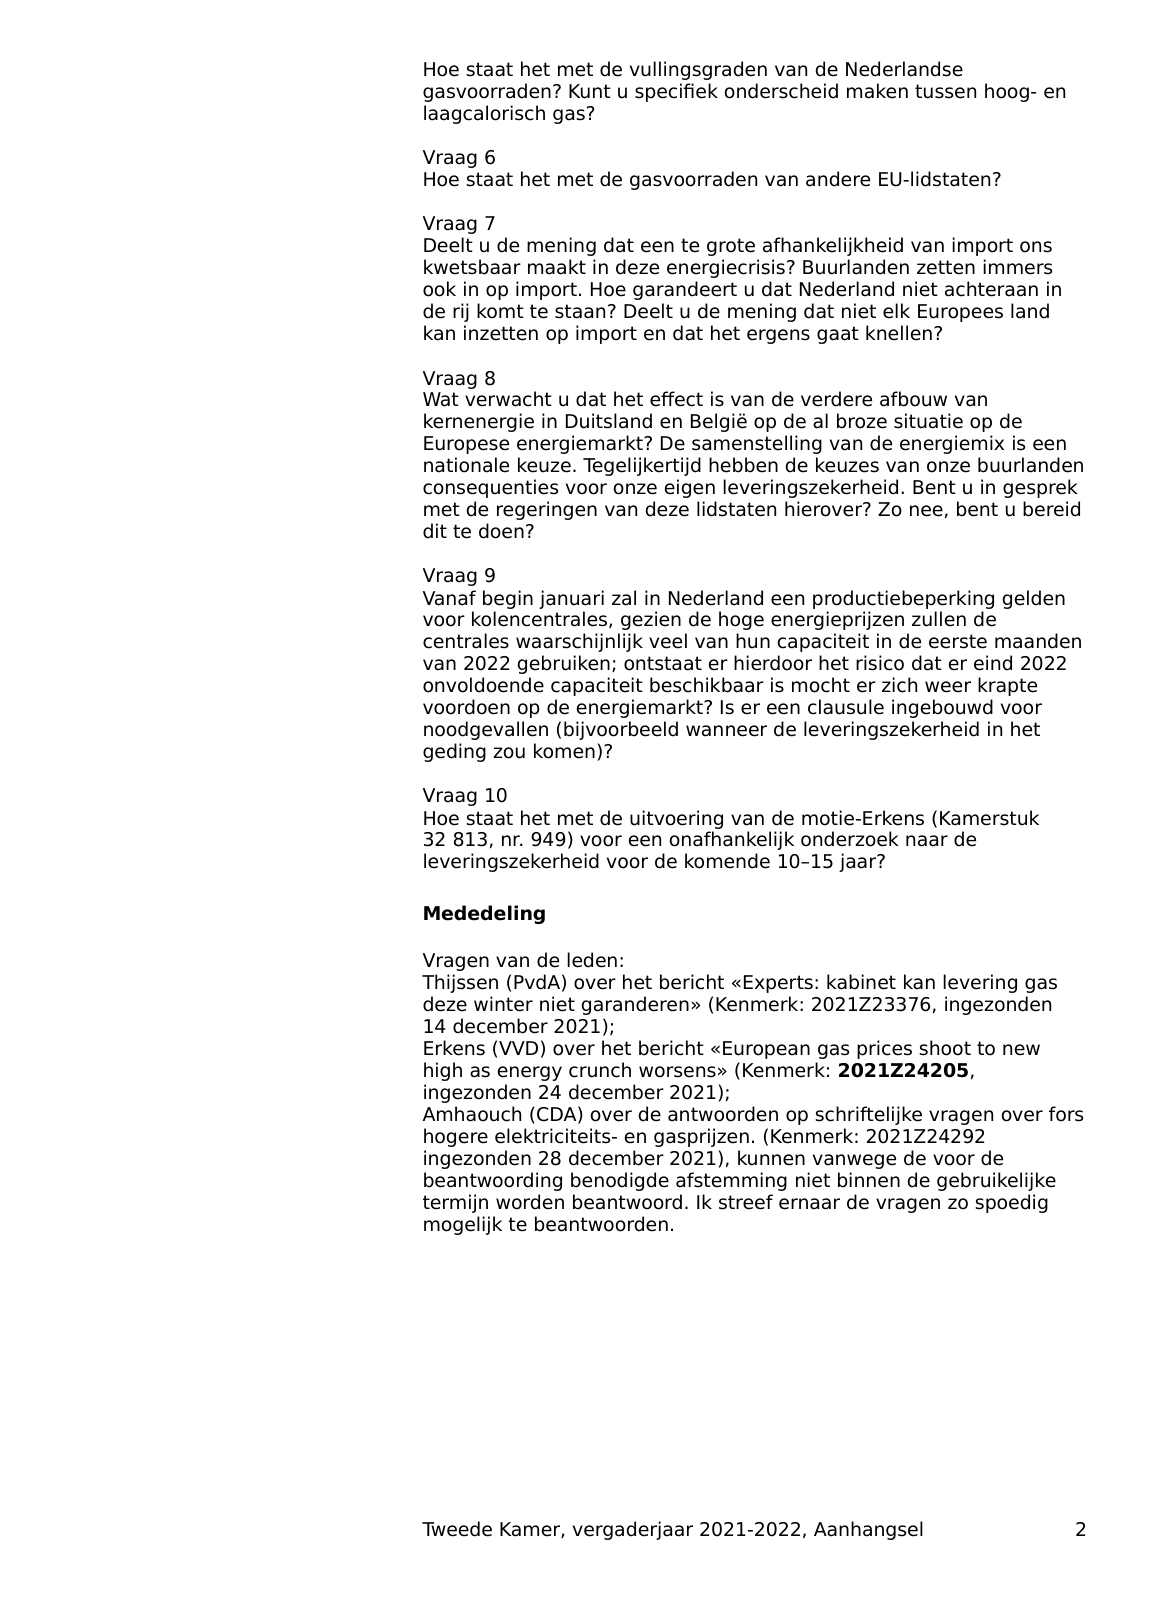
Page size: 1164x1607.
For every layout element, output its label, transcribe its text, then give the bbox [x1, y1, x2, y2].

text Amhaouch (CDA) over de antwoorden op schriftelijke vragen over fors hogere elektriciteits- en gasprijzen. (Kenmerk: 2021Z24292 ingezonden 28 december 2021), kunnen vanwege de voor de beantwoording benodigde afstemming niet binnen de gebruikelijke termijn worden beantwoord. Ik streef ernaar de vragen zo spoedig mogelijk te beantwoorden. [422, 1104, 1087, 1236]
text Vraag 10 [422, 785, 1087, 807]
subtitle Mededeling [422, 903, 1087, 925]
text Vraag 8 [422, 367, 1087, 389]
text Hoe staat het met de uitvoering van de motie-Erkens (Kamerstuk 32 813, nr. 949) voor een onafhankelijk onderzoek naar de leveringszekerheid voor de komende 10–15 jaar? [422, 807, 1087, 873]
text Vraag 9 [422, 565, 1087, 587]
text Deelt u de mening dat een te grote afhankelijkheid van import ons kwetsbaar maakt in deze energiecrisis? Buurlanden zetten immers ook in op import. Hoe garandeert u dat Nederland niet achteraan in de rij komt te staan? Deelt u de mening dat niet elk Europees land kan inzetten op import en dat het ergens gaat knellen? [422, 235, 1087, 345]
text Wat verwacht u dat het effect is van de verdere afbouw van kernenergie in Duitsland en België op de al broze situatie op de Europese energiemarkt? De samenstelling van de energiemix is een nationale keuze. Tegelijkertijd hebben de keuzes van onze buurlanden consequenties voor onze eigen leveringszekerheid. Bent u in gesprek met de regeringen van deze lidstaten hierover? Zo nee, bent u bereid dit te doen? [422, 389, 1087, 543]
text Vraag 7 [422, 213, 1087, 235]
text Thijssen (PvdA) over het bericht «Experts: kabinet kan levering gas deze winter niet garanderen» (Kenmerk: 2021Z23376, ingezonden 14 december 2021); [422, 972, 1087, 1038]
text Vraag 6 [422, 147, 1087, 169]
text Vragen van de leden: [422, 950, 1087, 972]
text Vanaf begin januari zal in Nederland een productiebeperking gelden voor kolencentrales, gezien de hoge energieprijzen zullen de centrales waarschijnlijk veel van hun capaciteit in de eerste maanden van 2022 gebruiken; ontstaat er hierdoor het risico dat er eind 2022 onvoldoende capaciteit beschikbaar is mocht er zich weer krapte voordoen op de energiemarkt? Is er een clausule ingebouwd voor noodgevallen (bijvoorbeeld wanneer de leveringszekerheid in het geding zou komen)? [422, 587, 1087, 763]
text Hoe staat het met de gasvoorraden van andere EU-lidstaten? [422, 169, 1087, 191]
text Hoe staat het met de vullingsgraden van de Nederlandse gasvoorraden? Kunt u specifiek onderscheid maken tussen hoog- en laagcalorisch gas? [422, 59, 1087, 125]
text Erkens (VVD) over het bericht «European gas prices shoot to new high as energy crunch worsens» (Kenmerk: 2021Z24205, ingezonden 24 december 2021); [422, 1038, 1087, 1104]
